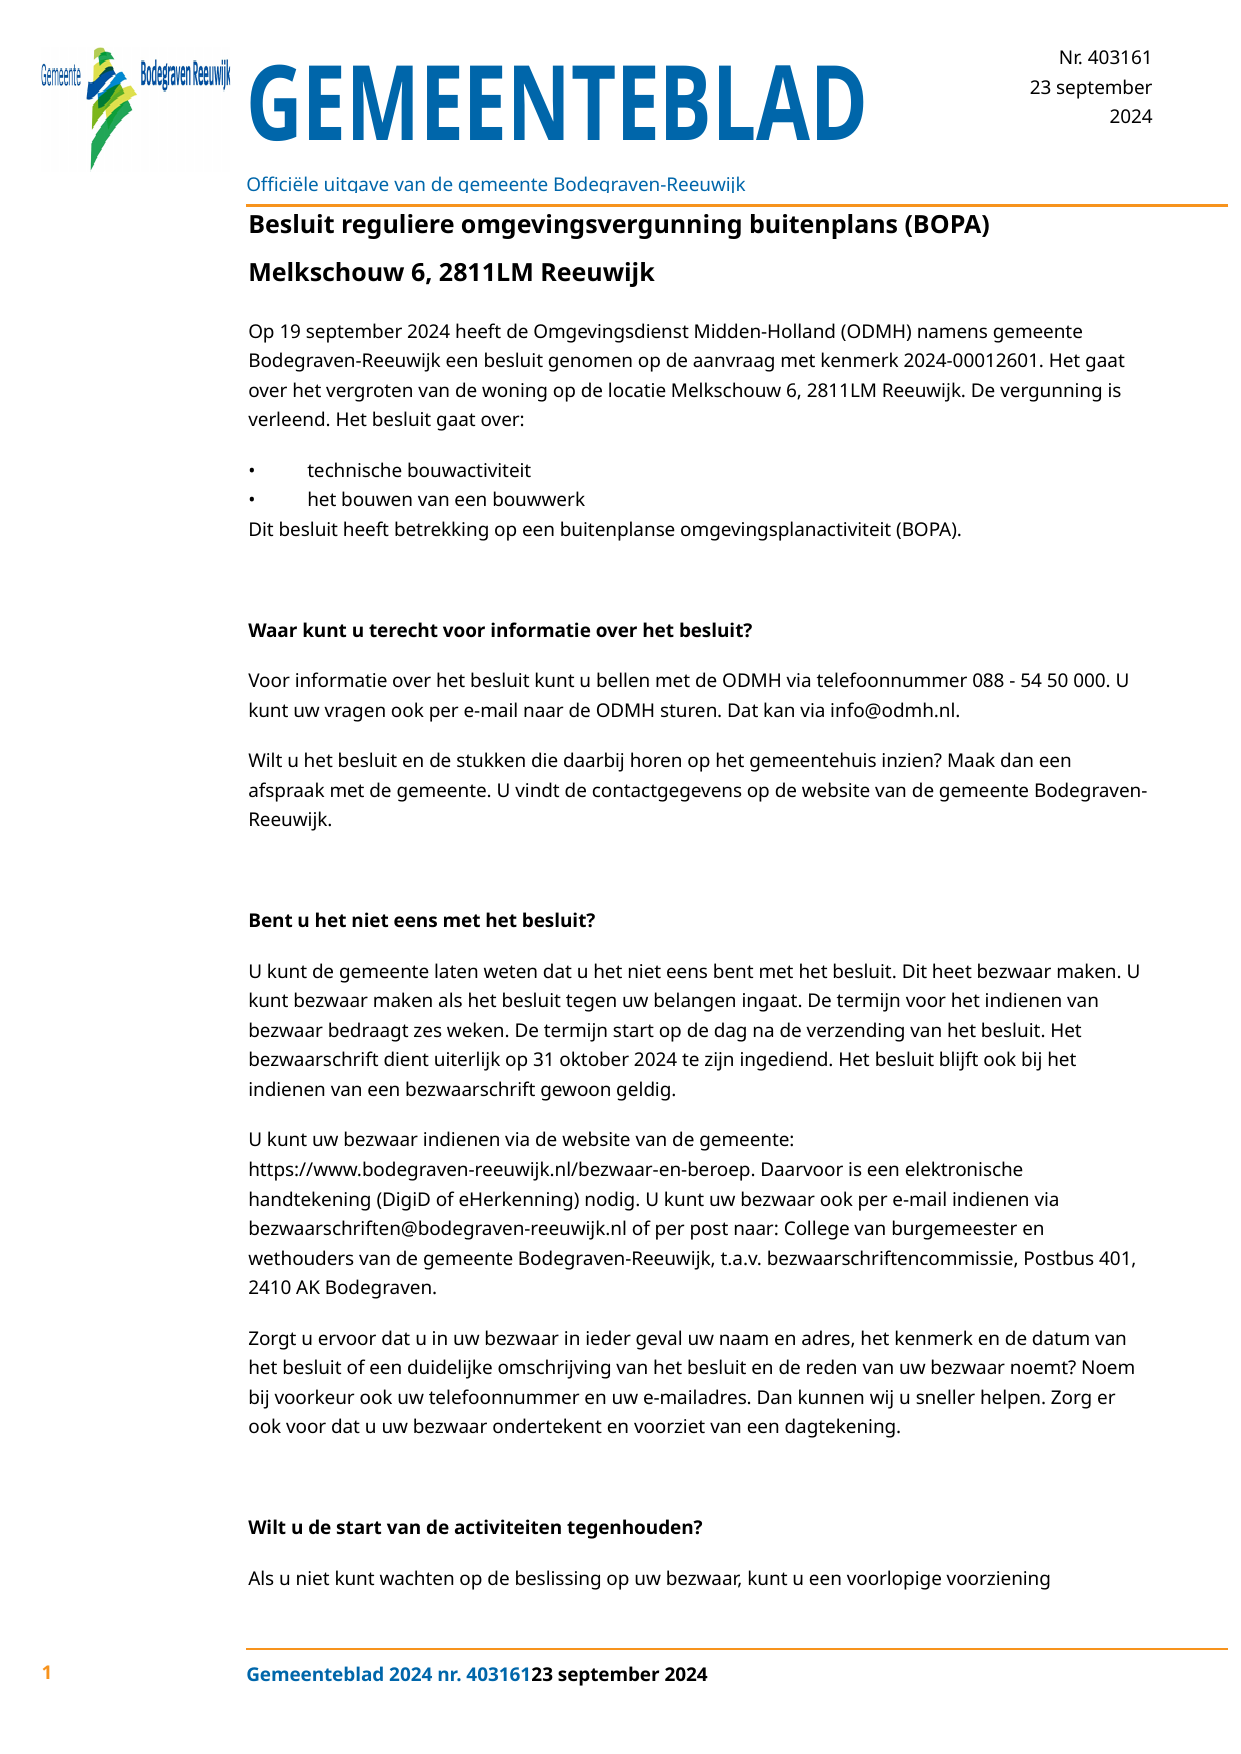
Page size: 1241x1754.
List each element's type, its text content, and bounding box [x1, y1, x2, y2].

text Zorgt u ervoor dat u in uw bezwaar in ieder geval uw naam en adres, het kenmerk en de datum van het besluit of een duidelijke omschrijving van het besluit en de reden van uw bezwaar noemt? Noem bij voorkeur ook uw telefoonnummer en uw e-mailadres. Dan kunnen wij u sneller helpen. Zorg er ook voor dat u uw bezwaar ondertekent en voorziet van een dagtekening. [248, 1325, 1152, 1439]
text Bent u het niet eens met het besluit? [248, 907, 1152, 933]
picture [41, 47, 231, 172]
text Wilt u het besluit en de stukken die daarbij horen op het gemeentehuis inzien? Maak dan een afspraak met de gemeente. U vindt de contactgegevens op de website van de gemeente Bodegraven-Reeuwijk. [248, 747, 1152, 832]
text U kunt de gemeente laten weten dat u het niet eens bent met het besluit. Dit heet bezwaar maken. U kunt bezwaar maken als het besluit tegen uw belangen ingaat. De termijn voor het indienen van bezwaar bedraagt zes weken. De termijn start op de dag na de verzending van het besluit. Het bezwaarschrift dient uiterlijk op 31 oktober 2024 te zijn ingediend. Het besluit blijft ook bij het indienen van een bezwaarschrift gewoon geldig. [248, 958, 1152, 1102]
list het bouwen van een bouwwerk [248, 487, 1152, 512]
text Besluit reguliere omgevingsvergunning buitenplans (BOPA) Melkschouw 6, 2811LM Reeuwijk [248, 207, 1152, 288]
text Voor informatie over het besluit kunt u bellen met de ODMH via telefoonnummer 088 - 54 50 000. U kunt uw vragen ook per e-mail naar de ODMH sturen. Dat kan via info@odmh.nl. [248, 667, 1152, 723]
text Als u niet kunt wachten op de beslissing op uw bezwaar, kunt u een voorlopige voorziening [248, 1565, 1152, 1591]
text Waar kunt u terecht voor informatie over het besluit? [248, 617, 1152, 643]
list technische bouwactiviteit [248, 457, 1152, 483]
text U kunt uw bezwaar indienen via de website van de gemeente: https://www.bodegraven-reeuwijk.nl/bezwaar-en-beroep. Daarvoor is een elektronische handtekening (DigiD of eHerkenning) nodig. U kunt uw bezwaar ook per e-mail indienen via bezwaarschriften@bodegraven-reeuwijk.nl of per post naar: College van burgemeester en wethouders van de gemeente Bodegraven-Reeuwijk, t.a.v. bezwaarschriftencommissie, Postbus 401, 2410 AK Bodegraven. [248, 1127, 1152, 1300]
text Dit besluit heeft betrekking op een buitenplanse omgevingsplanactiviteit (BOPA). [248, 516, 1152, 542]
text Op 19 september 2024 heeft de Omgevingsdienst Midden-Holland (ODMH) namens gemeente Bodegraven-Reeuwijk een besluit genomen op de aanvraag met kenmerk 2024-00012601. Het gaat over het vergroten van de woning op de locatie Melkschouw 6, 2811LM Reeuwijk. De vergunning is verleend. Het besluit gaat over: [248, 318, 1152, 432]
text Wilt u de start van de activiteiten tegenhouden? [248, 1514, 1152, 1540]
